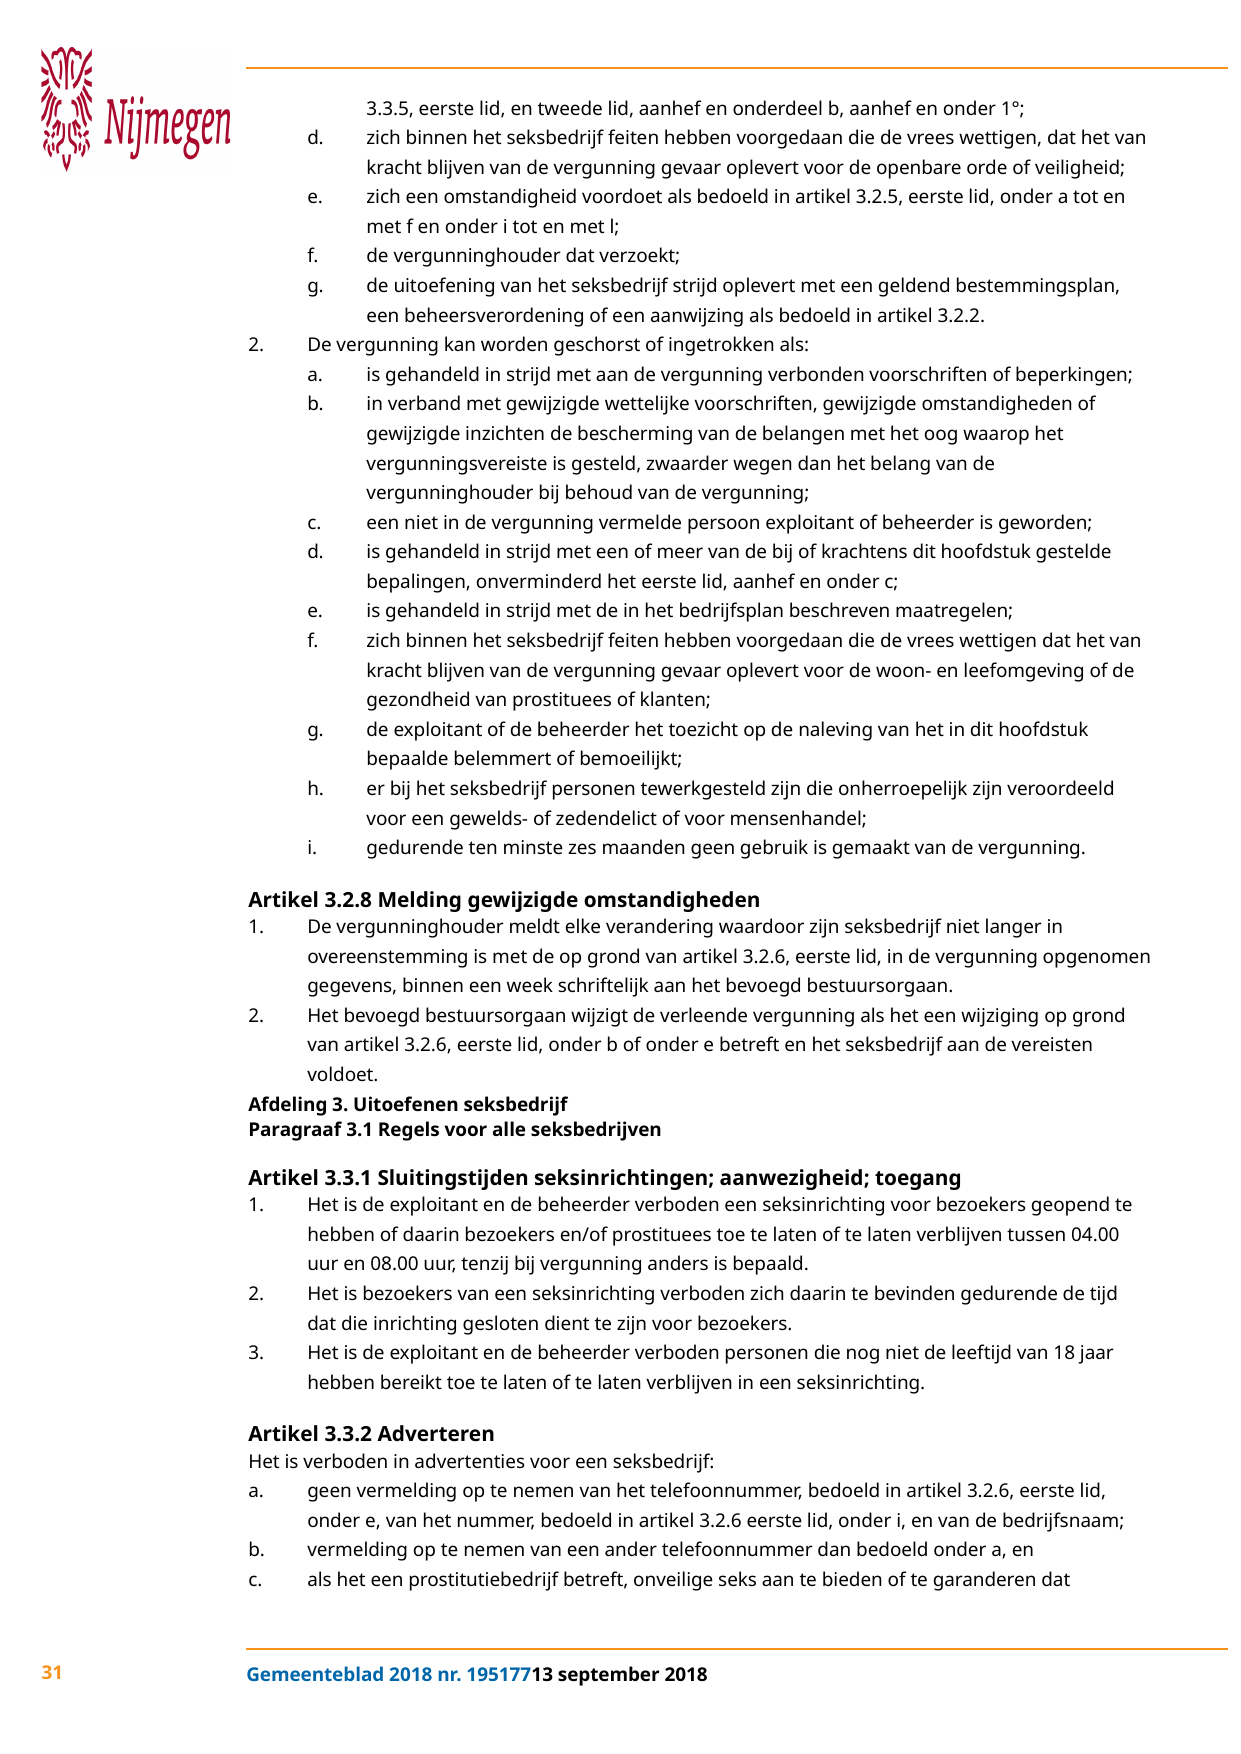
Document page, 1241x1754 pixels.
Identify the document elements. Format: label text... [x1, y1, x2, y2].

text Artikel 3.3.1 Sluitingstijden seksinrichtingen; aanwezigheid; toegang [248, 1163, 1152, 1191]
list Het bevoegd bestuursorgaan wijzigt de verleende vergunning als het een wijziging op grond van artikel 3.2.6, eerste lid, onder b of onder e betreft en het seksbedrijf aan de vereisten voldoet. [248, 1002, 1152, 1087]
list in verband met gewijzigde wettelijke voorschriften, gewijzigde omstandigheden of gewijzigde inzichten de bescherming van de belangen met het oog waarop het vergunningsvereiste is gesteld, zwaarder wegen dan het belang van de vergunninghouder bij behoud van de vergunning; [307, 391, 1152, 505]
list zich binnen het seksbedrijf feiten hebben voorgedaan die de vrees wettigen dat het van kracht blijven van de vergunning gevaar oplevert voor de woon- en leefomgeving of de gezondheid van prostituees of klanten; [307, 627, 1152, 712]
text Afdeling 3. Uitoefenen seksbedrijf [248, 1091, 1152, 1116]
list een niet in de vergunning vermelde persoon exploitant of beheerder is geworden; [307, 509, 1152, 535]
list vermelding op te nemen van een ander telefoonnummer dan bedoeld onder a, en [248, 1537, 1152, 1562]
list gedurende ten minste zes maanden geen gebruik is gemaakt van de vergunning. [307, 834, 1152, 860]
list is gehandeld in strijd met de in het bedrijfsplan beschreven maatregelen; [307, 598, 1152, 623]
list als het een prostitutiebedrijf betreft, onveilige seks aan te bieden of te garanderen dat [248, 1566, 1152, 1592]
text Artikel 3.2.8 Melding gewijzigde omstandigheden [248, 885, 1152, 913]
list geen vermelding op te nemen van het telefoonnummer, bedoeld in artikel 3.2.6, eerste lid, onder e, van het nummer, bedoeld in artikel 3.2.6 eerste lid, onder i, en van de bedrijfsnaam; [248, 1477, 1152, 1533]
list zich een omstandigheid voordoet als bedoeld in artikel 3.2.5, eerste lid, onder a tot en met f en onder i tot en met l; [307, 183, 1152, 239]
list is gehandeld in strijd met aan de vergunning verbonden voorschriften of beperkingen; [307, 361, 1152, 387]
list 3.3.5, eerste lid, en tweede lid, aanhef en onderdeel b, aanhef en onder 1°; [307, 95, 1152, 121]
list de uitoefening van het seksbedrijf strijd oplevert met een geldend bestemmingsplan, een beheersverordening of een aanwijzing als bedoeld in artikel 3.2.2. [307, 272, 1152, 328]
picture [41, 47, 231, 172]
list is gehandeld in strijd met een of meer van de bij of krachtens dit hoofdstuk gestelde bepalingen, onverminderd het eerste lid, aanhef en onder c; [307, 538, 1152, 594]
list er bij het seksbedrijf personen tewerkgesteld zijn die onherroepelijk zijn veroordeeld voor een gewelds- of zedendelict of voor mensenhandel; [307, 775, 1152, 831]
list Het is de exploitant en de beheerder verboden een seksinrichting voor bezoekers geopend te hebben of daarin bezoekers en/of prostituees toe te laten of te laten verblijven tussen 04.00 uur en 08.00 uur, tenzij bij vergunning anders is bepaald. [248, 1191, 1152, 1276]
list zich binnen het seksbedrijf feiten hebben voorgedaan die de vrees wettigen, dat het van kracht blijven van de vergunning gevaar oplevert voor de openbare orde of veiligheid; [307, 124, 1152, 180]
text Paragraaf 3.1 Regels voor alle seksbedrijven [248, 1116, 1152, 1142]
list Het is de exploitant en de beheerder verboden personen die nog niet de leeftijd van 18 jaar hebben bereikt toe te laten of te laten verblijven in een seksinrichting. [248, 1339, 1152, 1395]
list de vergunninghouder dat verzoekt; [307, 243, 1152, 268]
list Het is bezoekers van een seksinrichting verboden zich daarin te bevinden gedurende de tijd dat die inrichting gesloten dient te zijn voor bezoekers. [248, 1280, 1152, 1336]
list De vergunninghouder meldt elke verandering waardoor zijn seksbedrijf niet langer in overeenstemming is met de op grond van artikel 3.2.6, eerste lid, in de vergunning opgenomen gegevens, binnen een week schriftelijk aan het bevoegd bestuursorgaan. [248, 913, 1152, 998]
text Artikel 3.3.2 Adverteren [248, 1419, 1152, 1448]
list De vergunning kan worden geschorst of ingetrokken als: [248, 331, 1152, 357]
list de exploitant of de beheerder het toezicht op de naleving van het in dit hoofdstuk bepaalde belemmert of bemoeilijkt; [307, 716, 1152, 771]
text Het is verboden in advertenties voor een seksbedrijf: [248, 1448, 1152, 1473]
